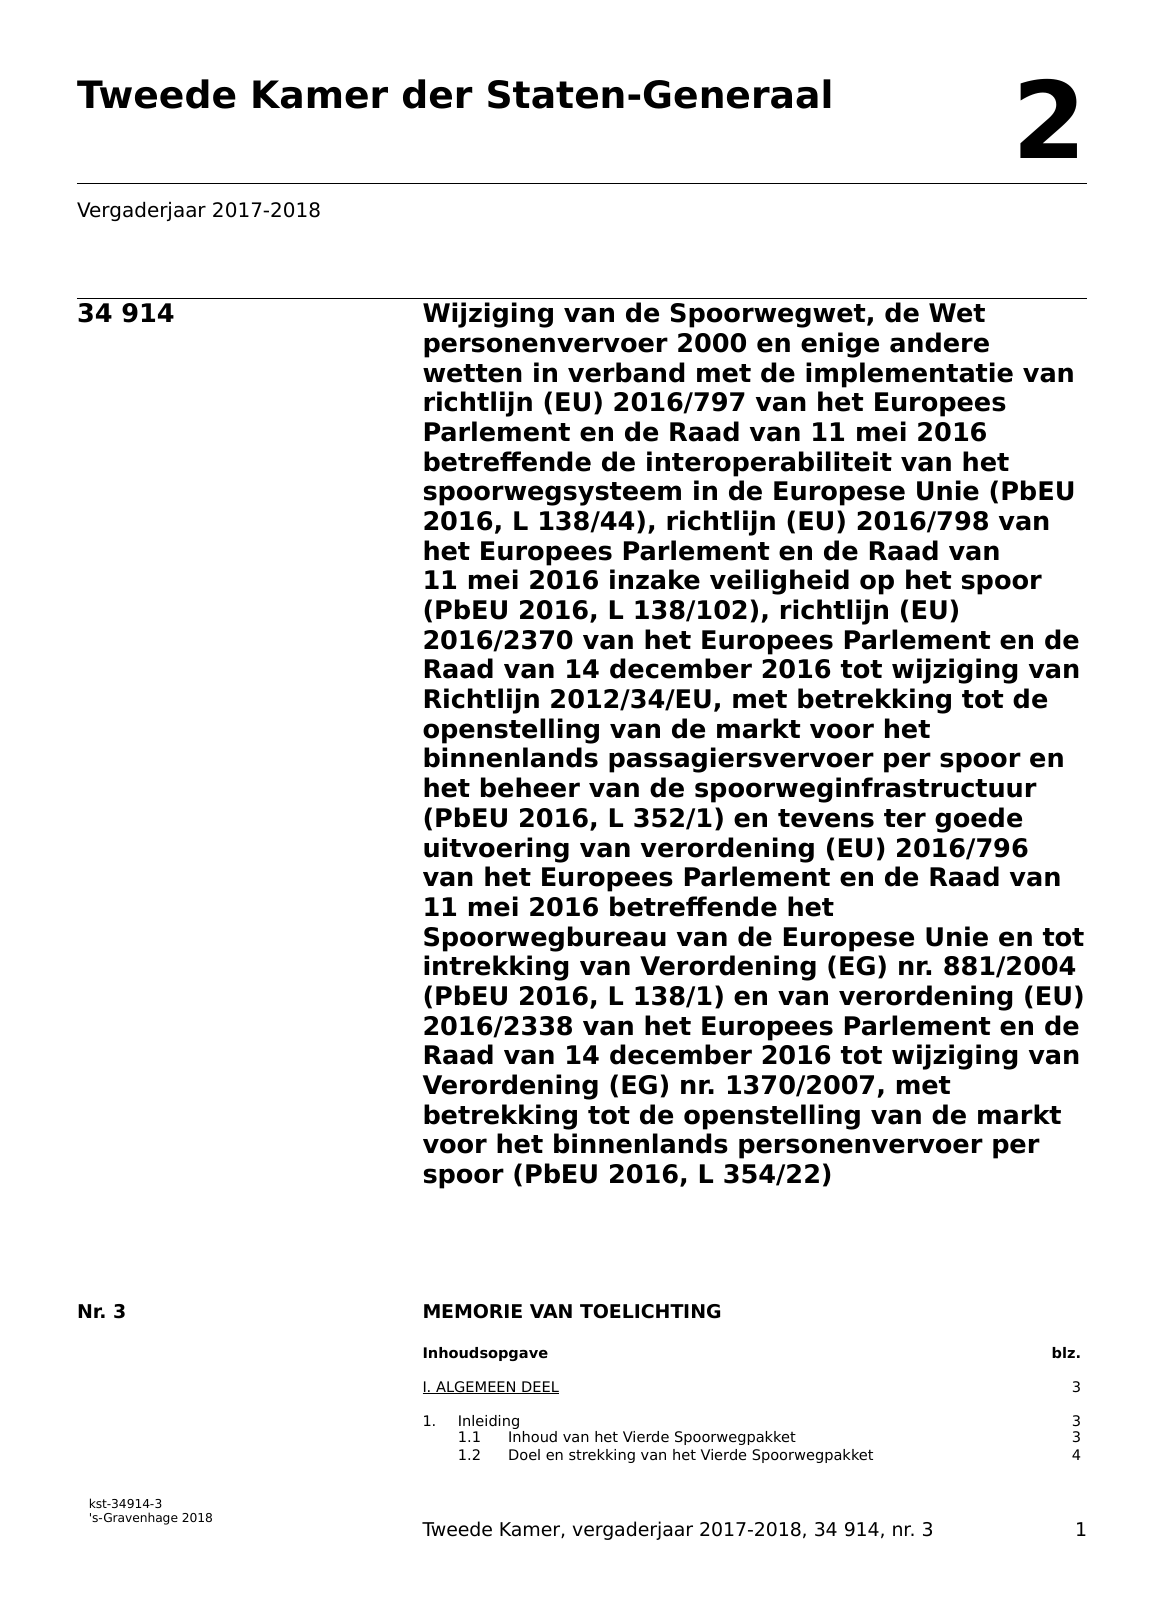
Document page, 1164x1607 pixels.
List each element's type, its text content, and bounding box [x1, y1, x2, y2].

table_cell [1028, 1395, 1087, 1412]
table_cell 3 [1028, 1379, 1087, 1395]
table_header Tweede Kamer der Staten-Generaal [77, 59, 886, 183]
table_cell [573, 1395, 1027, 1412]
text kst-34914-3 [88, 1497, 323, 1511]
subtitle Nr. 3 MEMORIE VAN TOELICHTING [77, 1301, 1087, 1323]
table_cell Inleiding [452, 1413, 1027, 1429]
table_cell [502, 1361, 573, 1378]
table_cell 1. [422, 1413, 452, 1429]
table_cell [452, 1395, 502, 1412]
table_cell 3 [1028, 1413, 1087, 1429]
table_cell 4 [1028, 1446, 1087, 1463]
table_cell 1.1 [452, 1429, 502, 1446]
table_cell Vergaderjaar 2017-2018 [77, 184, 1087, 298]
table_cell I. ALGEMEEN DEEL [422, 1379, 1027, 1395]
table_header Inhoudsopgave [422, 1345, 1027, 1361]
table_cell 1.2 [452, 1446, 502, 1463]
table_cell [452, 1361, 502, 1378]
table_cell [422, 1429, 452, 1446]
table_cell [422, 1361, 452, 1378]
table_cell Doel en strekking van het Vierde Spoorwegpakket [502, 1446, 1027, 1463]
text 's-Gravenhage 2018 [88, 1511, 323, 1525]
subtitle 34 914 Wijziging van de Spoorwegwet, de Wet personenvervoer 2000 en enige andere wetten in verband met de implementatie van richtlijn (EU) 2016/797 van het Europees Parlement en de Raad van 11 mei 2016 betreffende de interoperabiliteit van het spoorwegsysteem in de Europese Unie (PbEU 2016, L 138/44), richtlijn (EU) 2016/798 van het Europees Parlement en de Raad van 11 mei 2016 inzake veiligheid op het spoor (PbEU 2016, L 138/102), richtlijn (EU) 2016/2370 van het Europees Parlement en de Raad van 14 december 2016 tot wijziging van Richtlijn 2012/34/EU, met betrekking tot de openstelling van de markt voor het binnenlands passagiersvervoer per spoor en het beheer van de spoorweginfrastructuur (PbEU 2016, L 352/1) en tevens ter goede uitvoering van verordening (EU) 2016/796 van het Europees Parlement en de Raad van 11 mei 2016 betreffende het Spoorwegbureau van de Europese Unie en tot intrekking van Verordening (EG) nr. 881/2004 (PbEU 2016, L 138/1) en van verordening (EU) 2016/2338 van het Europees Parlement en de Raad van 14 december 2016 tot wijziging van Verordening (EG) nr. 1370/2007, met betrekking tot de openstelling van de markt voor het binnenlands personenvervoer per spoor (PbEU 2016, L 354/22) [77, 299, 1087, 1189]
table_cell 3 [1028, 1429, 1087, 1446]
table_cell Inhoud van het Vierde Spoorwegpakket [502, 1429, 1027, 1446]
table_cell [1028, 1361, 1087, 1378]
table_cell [573, 1361, 1027, 1378]
table_header 2 [886, 59, 1087, 183]
table_cell [502, 1395, 573, 1412]
table_header blz. [1028, 1345, 1087, 1361]
table_cell [422, 1395, 452, 1412]
table_cell [422, 1446, 452, 1463]
